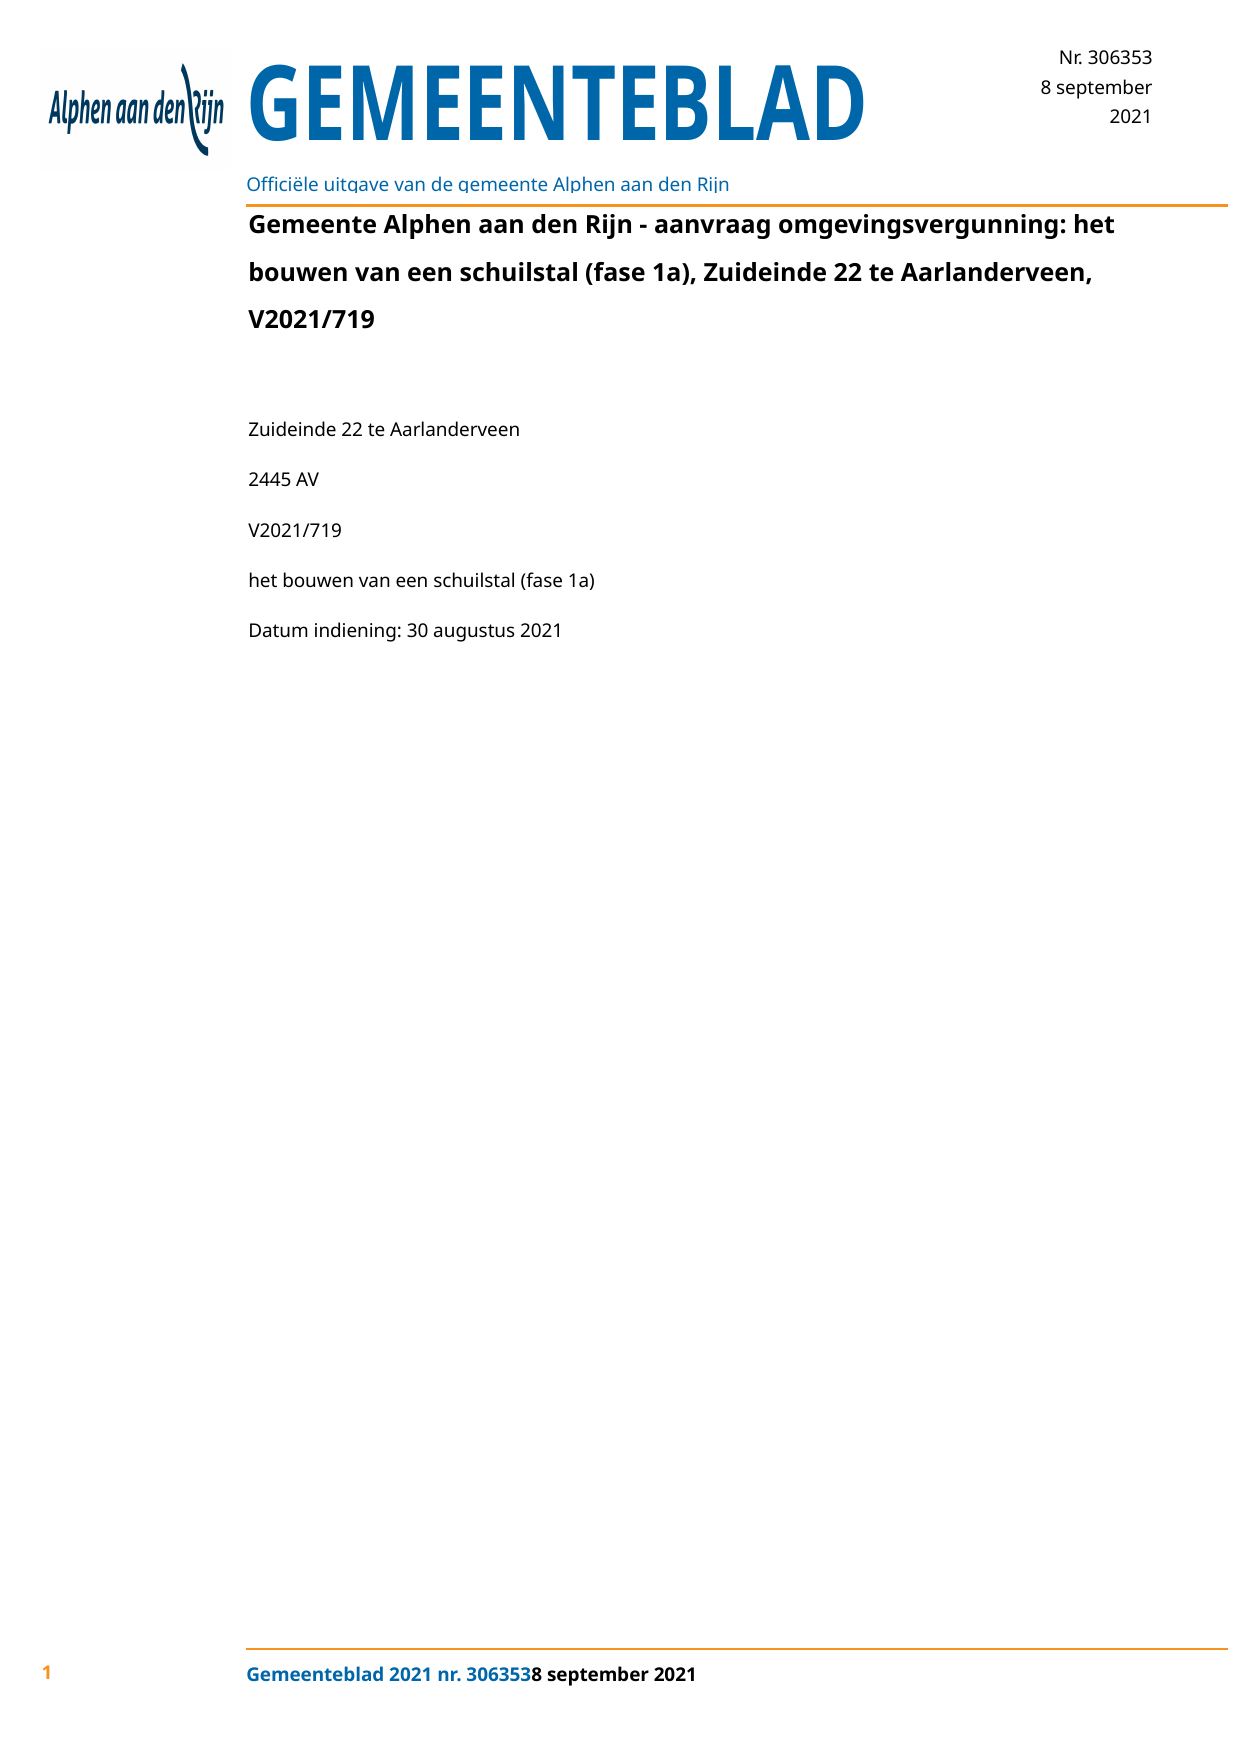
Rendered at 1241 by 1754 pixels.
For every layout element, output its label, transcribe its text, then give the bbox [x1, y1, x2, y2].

text 2445 AV [248, 466, 1152, 492]
text Datum indiening: 30 augustus 2021 [248, 618, 1152, 643]
text het bouwen van een schuilstal (fase 1a) [248, 567, 1152, 593]
text Gemeente Alphen aan den Rijn - aanvraag omgevingsvergunning: het bouwen van een schuilstal (fase 1a), Zuideinde 22 te Aarlanderveen, V2021/719 [248, 207, 1152, 336]
text Zuideinde 22 te Aarlanderveen [248, 416, 1152, 442]
text V2021/719 [248, 517, 1152, 542]
picture [41, 47, 231, 172]
